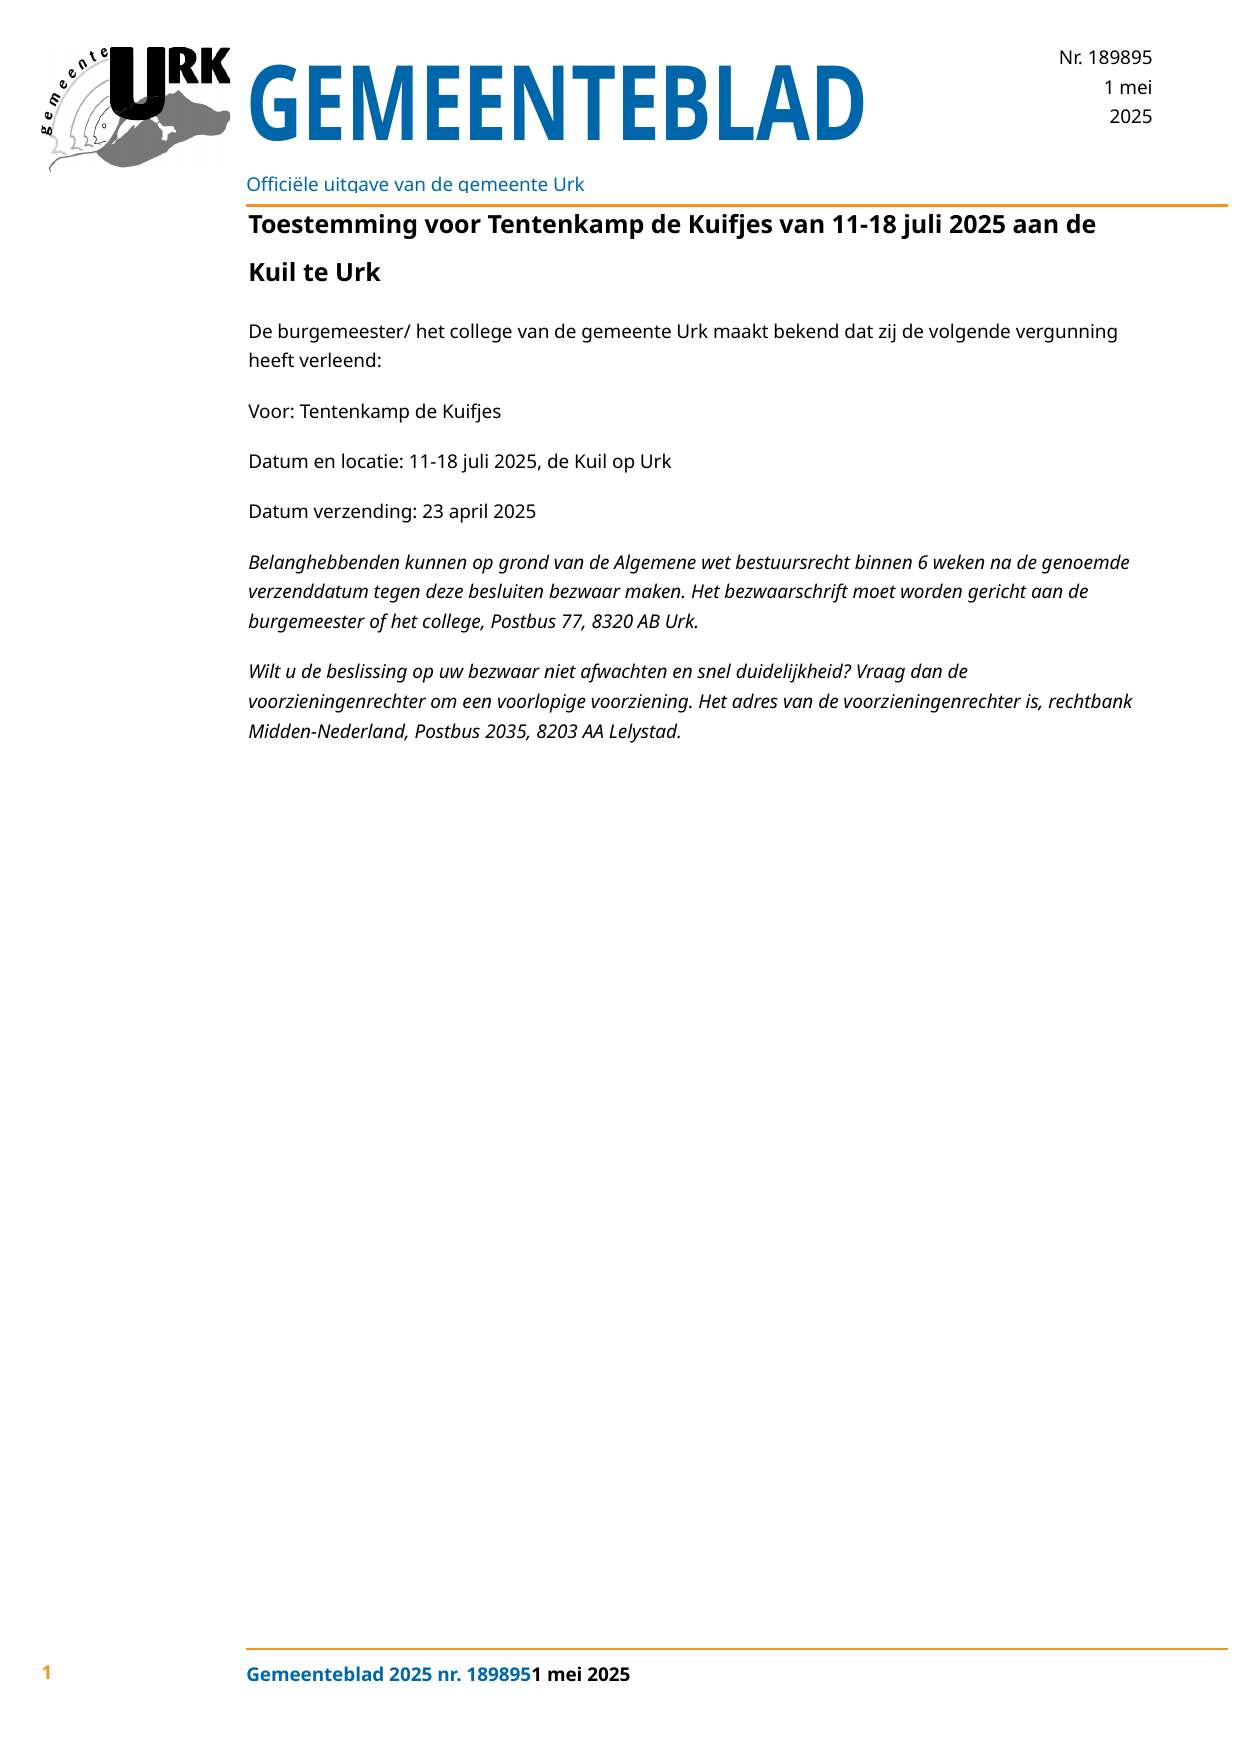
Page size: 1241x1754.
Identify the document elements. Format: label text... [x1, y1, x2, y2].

text Datum verzending: 23 april 2025 [248, 499, 1152, 524]
text De burgemeester/ het college van de gemeente Urk maakt bekend dat zij de volgende vergunning heeft verleend: [248, 318, 1152, 373]
text Wilt u de beslissing op uw bezwaar niet afwachten en snel duidelijkheid? Vraag dan de voorzieningenrechter om een voorlopige voorziening. Het adres van de voorzieningenrechter is, rechtbank Midden-Nederland, Postbus 2035, 8203 AA Lelystad. [248, 659, 1152, 744]
text Toestemming voor Tentenkamp de Kuifjes van 11-18 juli 2025 aan de Kuil te Urk [248, 207, 1152, 288]
text Datum en locatie: 11-18 juli 2025, de Kuil op Urk [248, 448, 1152, 474]
text Belanghebbenden kunnen op grond van de Algemene wet bestuursrecht binnen 6 weken na de genoemde verzenddatum tegen deze besluiten bezwaar maken. Het bezwaarschrift moet worden gericht aan de burgemeester of het college, Postbus 77, 8320 AB Urk. [248, 549, 1152, 634]
text Voor: Tentenkamp de Kuifjes [248, 398, 1152, 424]
picture [41, 47, 231, 172]
